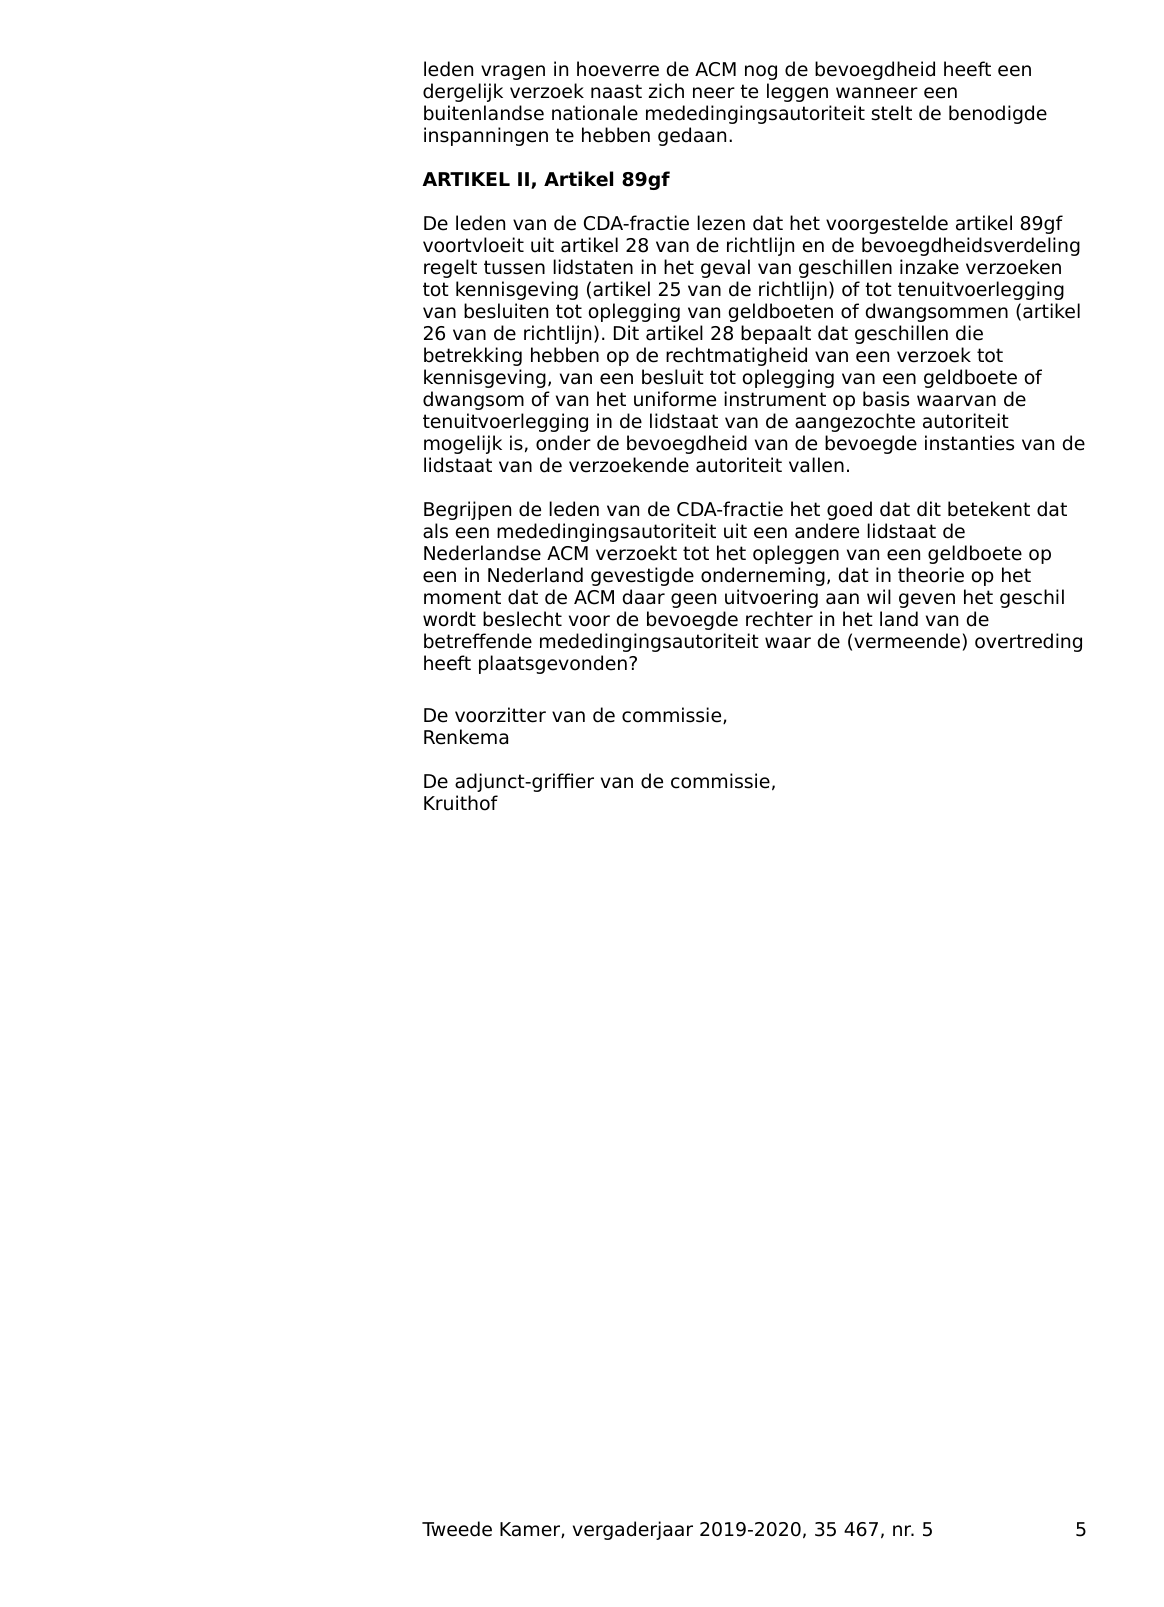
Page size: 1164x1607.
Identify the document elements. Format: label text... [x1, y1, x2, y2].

text De voorzitter van de commissie, Renkema [422, 705, 1087, 749]
text Begrijpen de leden van de CDA-fractie het goed dat dit betekent dat als een mededingingsautoriteit uit een andere lidstaat de Nederlandse ACM verzoekt tot het opleggen van een geldboete op een in Nederland gevestigde onderneming, dat in theorie op het moment dat de ACM daar geen uitvoering aan wil geven het geschil wordt beslecht voor de bevoegde rechter in het land van de betreffende mededingingsautoriteit waar de (vermeende) overtreding heeft plaatsgevonden? [422, 499, 1087, 675]
text De adjunct-griffier van de commissie, Kruithof [422, 771, 1087, 815]
text leden vragen in hoeverre de ACM nog de bevoegdheid heeft een dergelijk verzoek naast zich neer te leggen wanneer een buitenlandse nationale mededingingsautoriteit stelt de benodigde inspanningen te hebben gedaan. [422, 59, 1087, 147]
subtitle ARTIKEL II, Artikel 89gf [422, 169, 1087, 191]
text De leden van de CDA-fractie lezen dat het voorgestelde artikel 89gf voortvloeit uit artikel 28 van de richtlijn en de bevoegdheidsverdeling regelt tussen lidstaten in het geval van geschillen inzake verzoeken tot kennisgeving (artikel 25 van de richtlijn) of tot tenuitvoerlegging van besluiten tot oplegging van geldboeten of dwangsommen (artikel 26 van de richtlijn). Dit artikel 28 bepaalt dat geschillen die betrekking hebben op de rechtmatigheid van een verzoek tot kennisgeving, van een besluit tot oplegging van een geldboete of dwangsom of van het uniforme instrument op basis waarvan de tenuitvoerlegging in de lidstaat van de aangezochte autoriteit mogelijk is, onder de bevoegdheid van de bevoegde instanties van de lidstaat van de verzoekende autoriteit vallen. [422, 213, 1087, 477]
